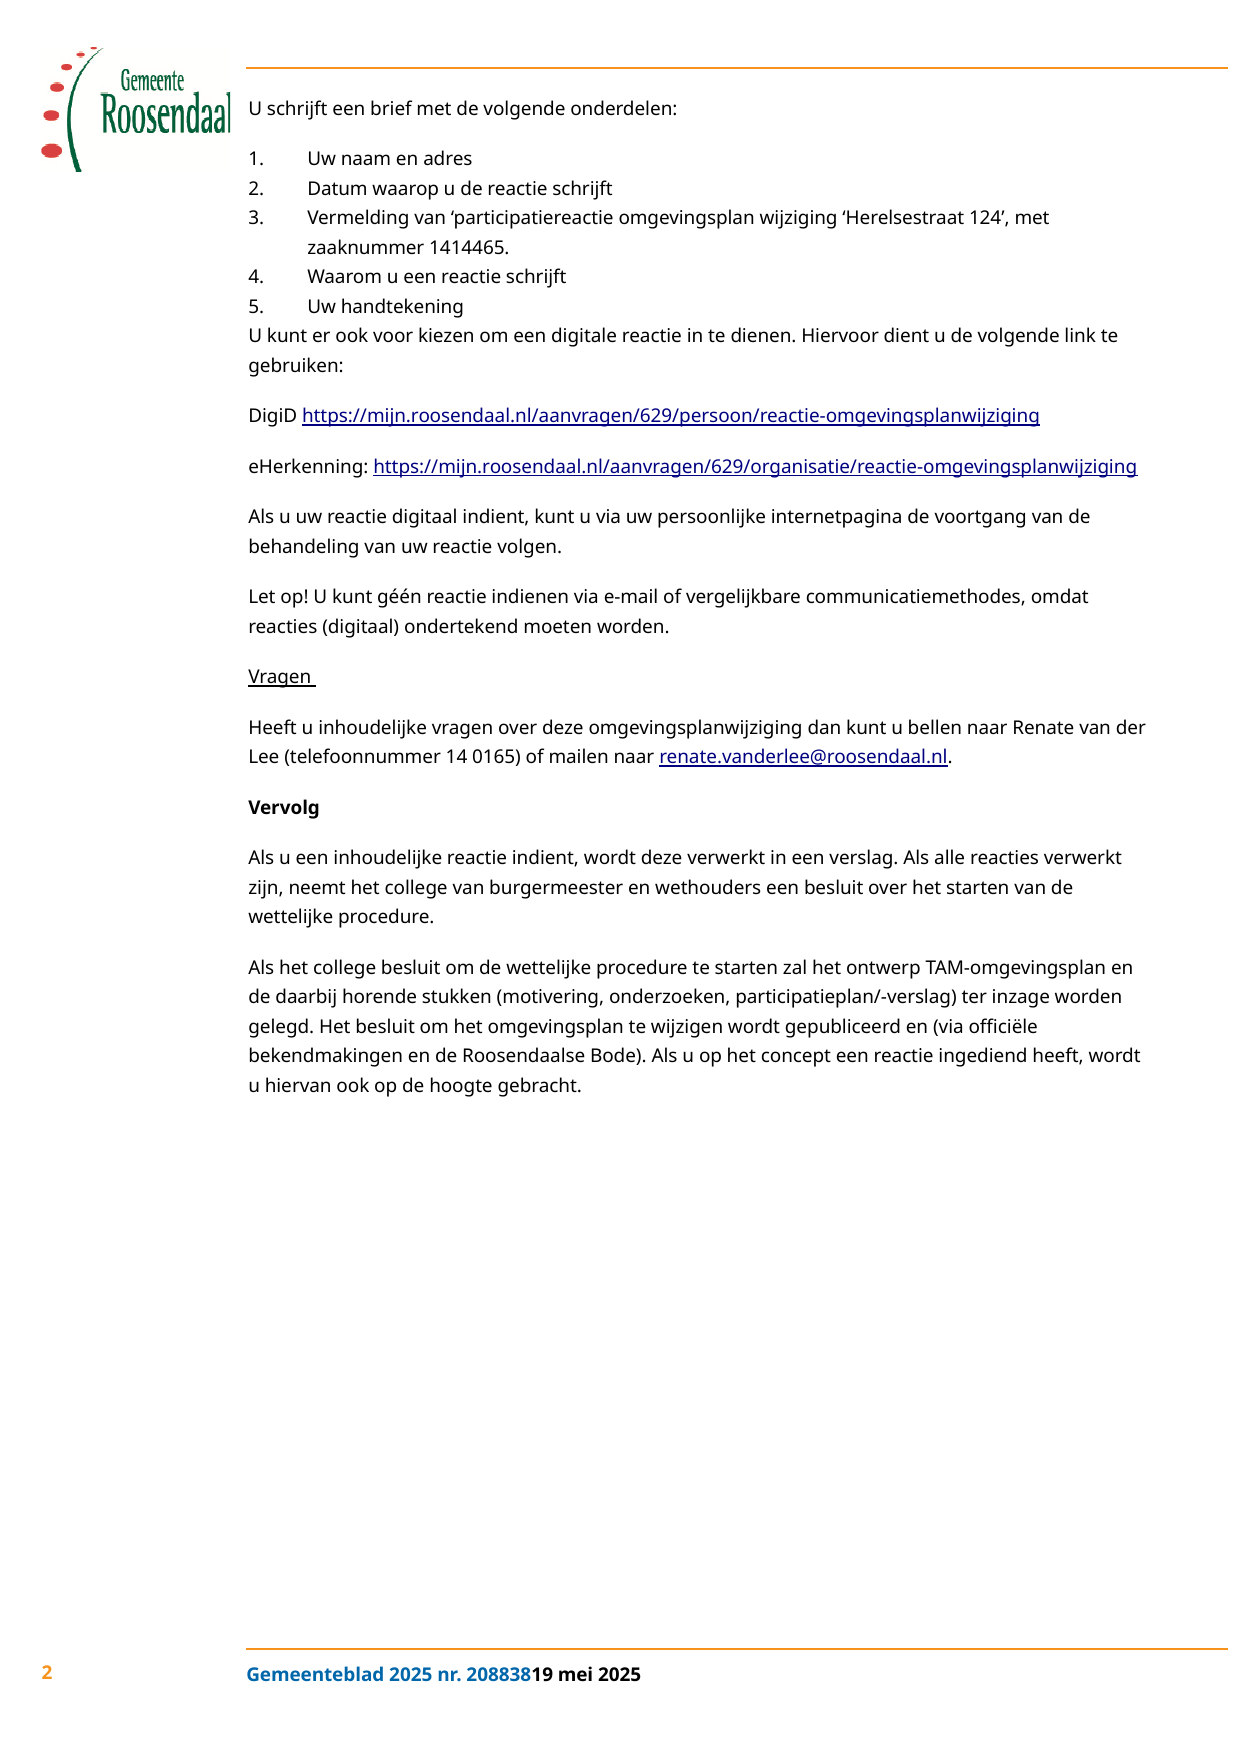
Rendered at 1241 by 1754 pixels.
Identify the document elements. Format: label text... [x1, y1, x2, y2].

text Als u uw reactie digitaal indient, kunt u via uw persoonlijke internetpagina de voortgang van de behandeling van uw reactie volgen. [248, 503, 1152, 559]
list Waarom u een reactie schrijft [248, 263, 1152, 289]
text Als u een inhoudelijke reactie indient, wordt deze verwerkt in een verslag. Als alle reacties verwerkt zijn, neemt het college van burgermeester en wethouders een besluit over het starten van de wettelijke procedure. [248, 844, 1152, 929]
list Uw naam en adres [248, 145, 1152, 171]
text Let op! U kunt géén reactie indienen via e-mail of vergelijkbare communicatiemethodes, omdat reacties (digitaal) ondertekend moeten worden. [248, 583, 1152, 639]
list Uw handtekening [248, 293, 1152, 319]
text Als het college besluit om de wettelijke procedure te starten zal het ontwerp TAM-omgevingsplan en de daarbij horende stukken (motivering, onderzoeken, participatieplan/-verslag) ter inzage worden gelegd. Het besluit om het omgevingsplan te wijzigen wordt gepubliceerd en (via officiële bekendmakingen en de Roosendaalse Bode). Als u op het concept een reactie ingediend heeft, wordt u hiervan ook op de hoogte gebracht. [248, 954, 1152, 1098]
text Vervolg [248, 794, 1152, 820]
list Vermelding van ‘participatiereactie omgevingsplan wijziging ‘Herelsestraat 124’, met zaaknummer 1414465. [248, 204, 1152, 260]
text Heeft u inhoudelijke vragen over deze omgevingsplanwijziging dan kunt u bellen naar Renate van der Lee (telefoonnummer 14 0165) of mailen naar renate.vanderlee@roosendaal.nl. [248, 714, 1152, 769]
text eHerkenning: https://mijn.roosendaal.nl/aanvragen/629/organisatie/reactie-omgevingsplanwijziging [248, 453, 1152, 479]
text U kunt er ook voor kiezen om een digitale reactie in te dienen. Hiervoor dient u de volgende link te gebruiken: [248, 323, 1152, 378]
text U schrijft een brief met de volgende onderdelen: [248, 95, 1152, 121]
picture [41, 47, 231, 172]
list Datum waarop u de reactie schrijft [248, 175, 1152, 201]
text DigiD https://mijn.roosendaal.nl/aanvragen/629/persoon/reactie-omgevingsplanwijziging [248, 403, 1152, 428]
text Vragen [248, 663, 1152, 689]
